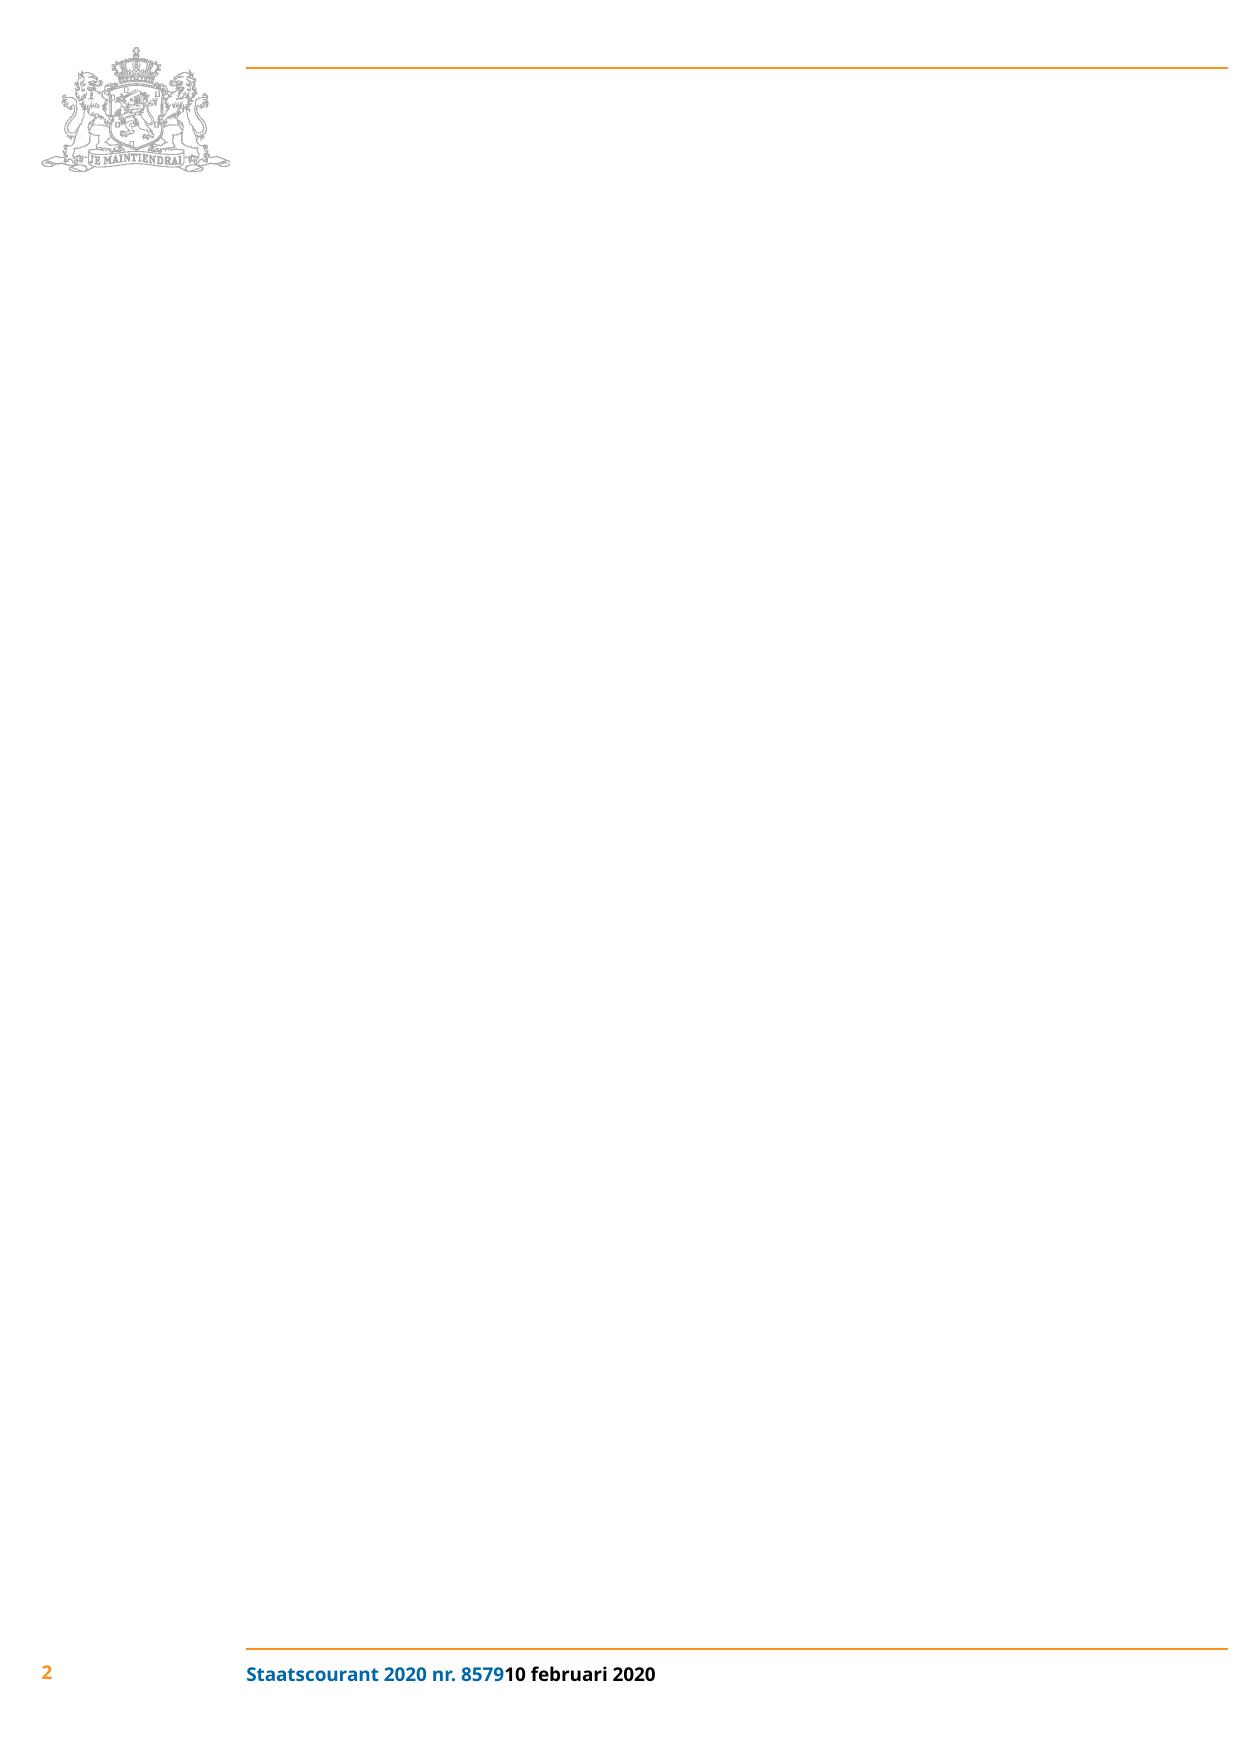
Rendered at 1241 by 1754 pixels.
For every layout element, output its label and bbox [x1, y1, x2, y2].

picture [41, 47, 231, 172]
